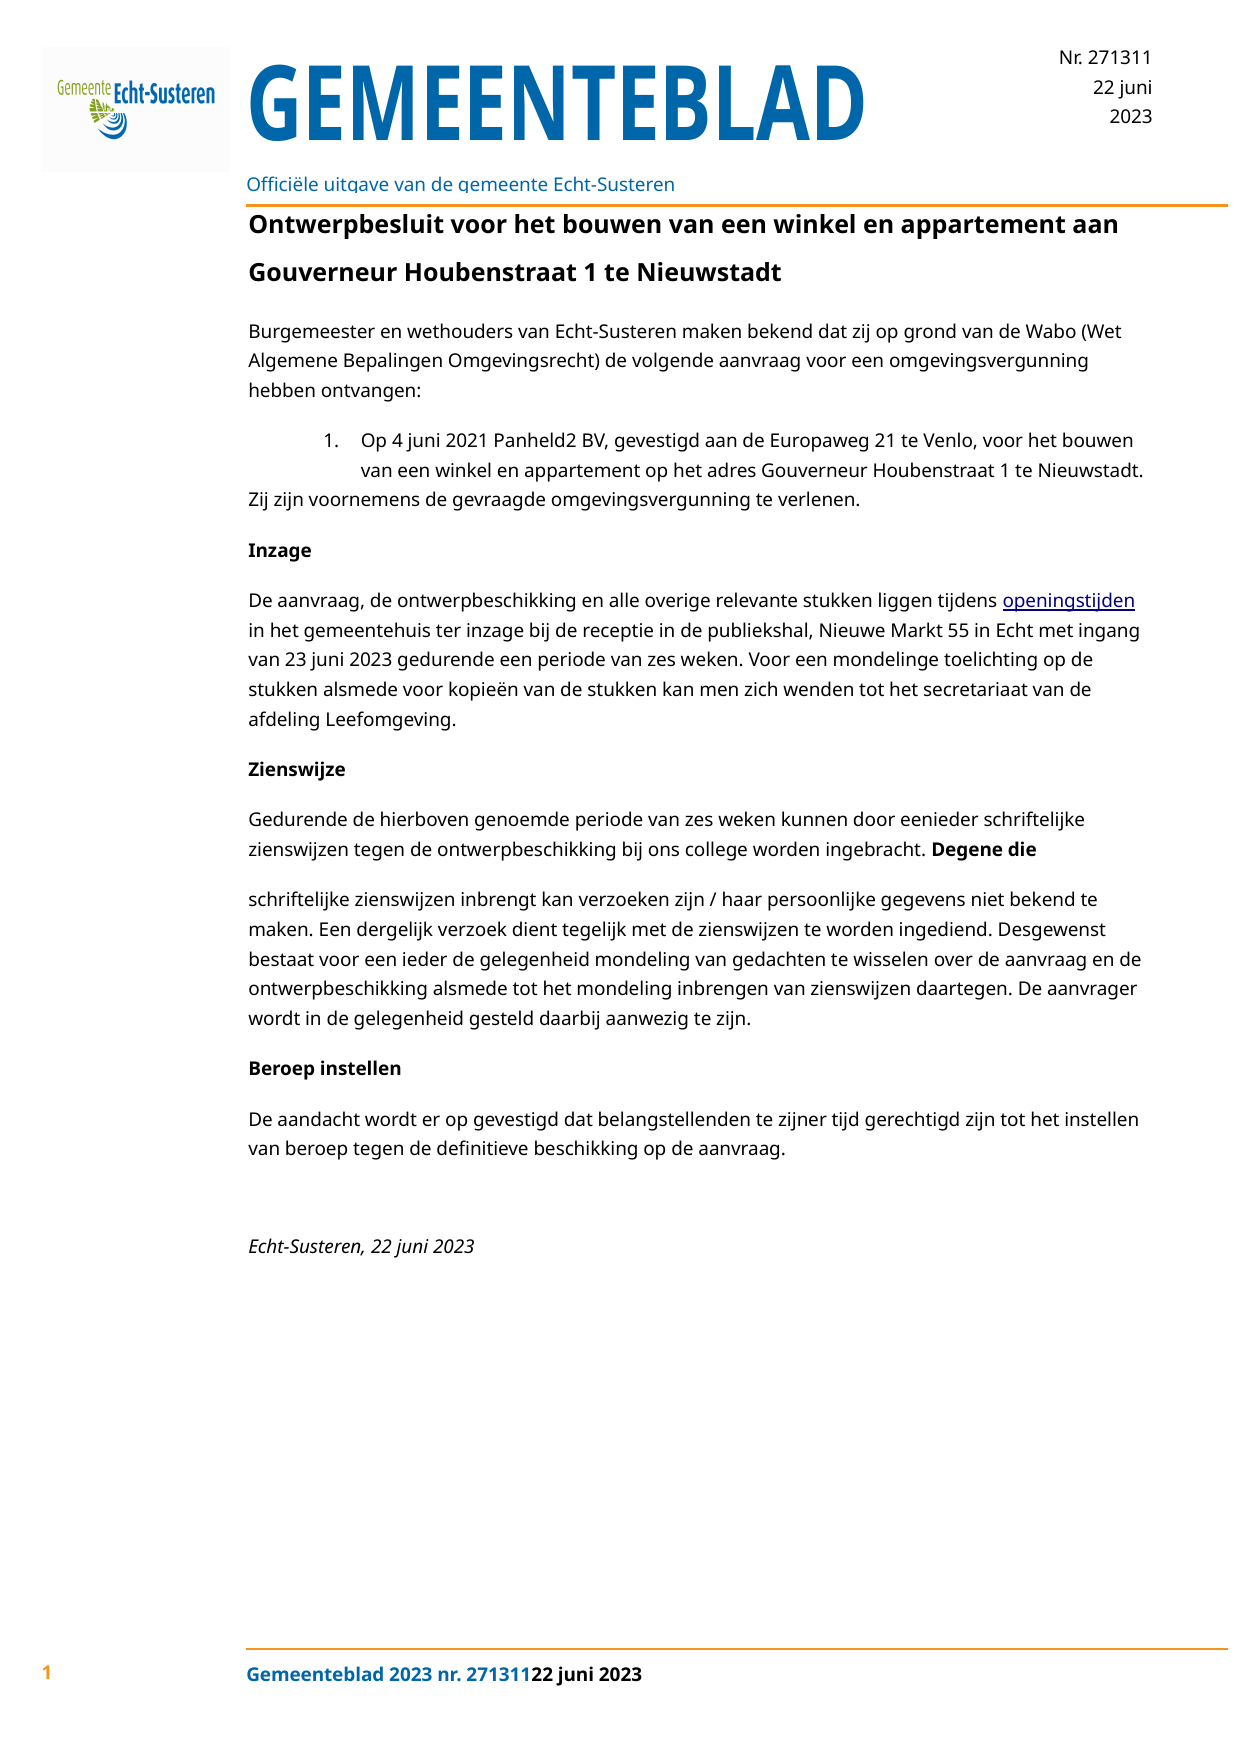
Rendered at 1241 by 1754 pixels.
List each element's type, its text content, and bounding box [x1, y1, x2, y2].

text De aanvraag, de ontwerpbeschikking en alle overige relevante stukken liggen tijdens openingstijden in het gemeentehuis ter inzage bij de receptie in de publiekshal, Nieuwe Markt 55 in Echt met ingang van 23 juni 2023 gedurende een periode van zes weken. Voor een mondelinge toelichting op de stukken alsmede voor kopieën van de stukken kan men zich wenden tot het secretariaat van de afdeling Leefomgeving. [248, 587, 1152, 732]
picture [41, 47, 231, 172]
text De aandacht wordt er op gevestigd dat belangstellenden te zijner tijd gerechtigd zijn tot het instellen van beroep tegen de definitieve beschikking op de aanvraag. [248, 1106, 1152, 1161]
text Echt-Susteren, 22 juni 2023 [248, 1234, 1152, 1259]
text Zij zijn voornemens de gevraagde omgevingsvergunning te verlenen. [248, 487, 1152, 512]
text Inzage [248, 537, 1152, 563]
text Ontwerpbesluit voor het bouwen van een winkel en appartement aan Gouverneur Houbenstraat 1 te Nieuwstadt [248, 207, 1152, 288]
text Zienswijze [248, 756, 1152, 782]
list Op 4 juni 2021 Panheld2 BV, gevestigd aan de Europaweg 21 te Venlo, voor het bouwen van een winkel en appartement op het adres Gouverneur Houbenstraat 1 te Nieuwstadt. [323, 427, 1152, 483]
text Gedurende de hierboven genoemde periode van zes weken kunnen door eenieder schriftelijke zienswijzen tegen de ontwerpbeschikking bij ons college worden ingebracht. Degene die [248, 807, 1152, 862]
text Beroep instellen [248, 1055, 1152, 1081]
text Burgemeester en wethouders van Echt-Susteren maken bekend dat zij op grond van de Wabo (Wet Algemene Bepalingen Omgevingsrecht) de volgende aanvraag voor een omgevingsvergunning hebben ontvangen: [248, 318, 1152, 403]
text schriftelijke zienswijzen inbrengt kan verzoeken zijn / haar persoonlijke gegevens niet bekend te maken. Een dergelijk verzoek dient tegelijk met de zienswijzen te worden ingediend. Desgewenst bestaat voor een ieder de gelegenheid mondeling van gedachten te wisselen over de aanvraag en de ontwerpbeschikking alsmede tot het mondeling inbrengen van zienswijzen daartegen. De aanvrager wordt in de gelegenheid gesteld daarbij aanwezig te zijn. [248, 887, 1152, 1031]
